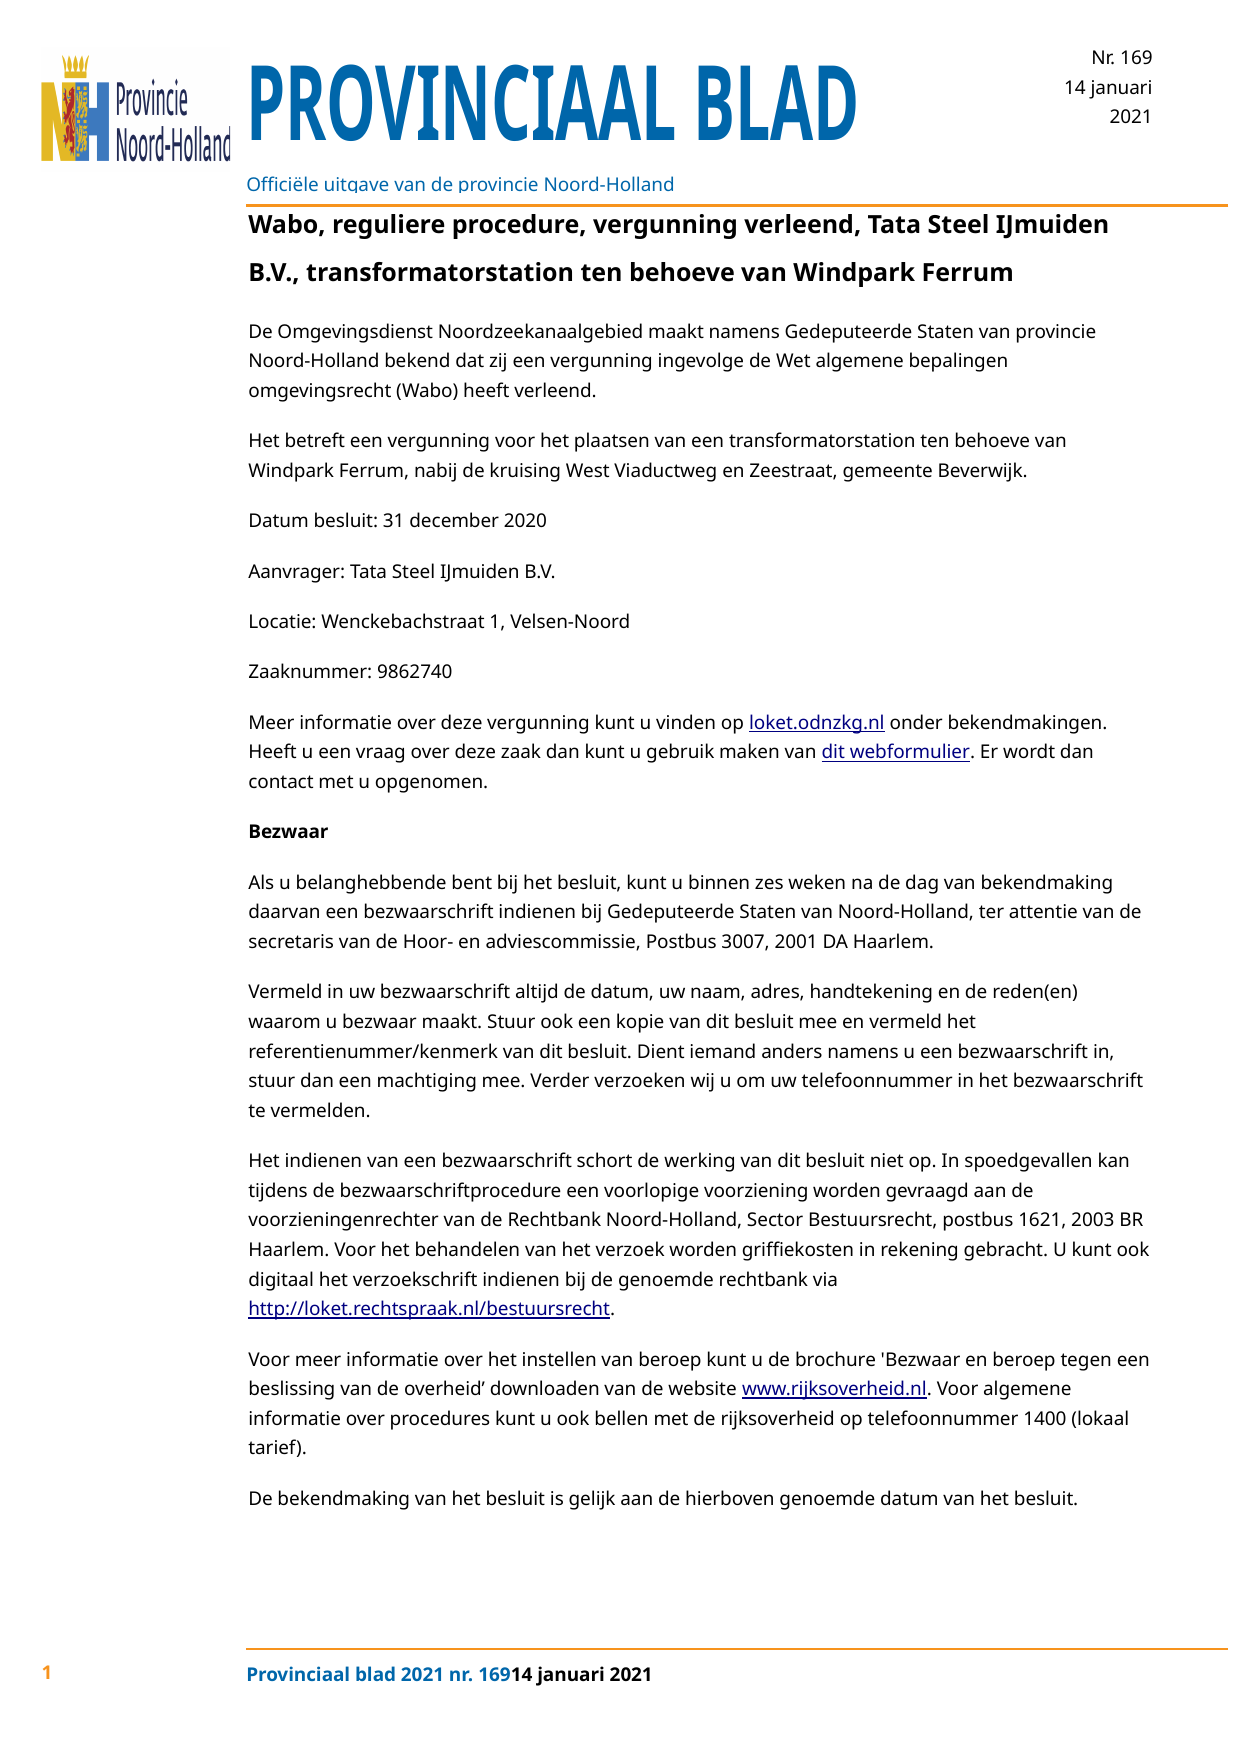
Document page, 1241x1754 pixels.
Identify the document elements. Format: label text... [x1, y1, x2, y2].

text Zaaknummer: 9862740 [248, 659, 1152, 684]
text Als u belanghebbende bent bij het besluit, kunt u binnen zes weken na de dag van bekendmaking daarvan een bezwaarschrift indienen bij Gedeputeerde Staten van Noord-Holland, ter attentie van de secretaris van de Hoor- en adviescommissie, Postbus 3007, 2001 DA Haarlem. [248, 869, 1152, 954]
text Meer informatie over deze vergunning kunt u vinden op loket.odnzkg.nl onder bekendmakingen. Heeft u een vraag over deze zaak dan kunt u gebruik maken van dit webformulier. Er wordt dan contact met u opgenomen. [248, 709, 1152, 794]
text Het indienen van een bezwaarschrift schort de werking van dit besluit niet op. In spoedgevallen kan tijdens de bezwaarschriftprocedure een voorlopige voorziening worden gevraagd aan de voorzieningenrechter van de Rechtbank Noord-Holland, Sector Bestuursrecht, postbus 1621, 2003 BR Haarlem. Voor het behandelen van het verzoek worden griffiekosten in rekening gebracht. U kunt ook digitaal het verzoekschrift indienen bij de genoemde rechtbank via http://loket.rechtspraak.nl/bestuursrecht. [248, 1147, 1152, 1321]
text Locatie: Wenckebachstraat 1, Velsen-Noord [248, 608, 1152, 634]
text De bekendmaking van het besluit is gelijk aan de hierboven genoemde datum van het besluit. [248, 1485, 1152, 1511]
text Voor meer informatie over het instellen van beroep kunt u de brochure 'Bezwaar en beroep tegen een beslissing van de overheid’ downloaden van de website www.rijksoverheid.nl. Voor algemene informatie over procedures kunt u ook bellen met de rijksoverheid op telefoonnummer 1400 (lokaal tarief). [248, 1346, 1152, 1460]
text Wabo, reguliere procedure, vergunning verleend, Tata Steel IJmuiden B.V., transformatorstation ten behoeve van Windpark Ferrum [248, 207, 1152, 288]
text De Omgevingsdienst Noordzeekanaalgebied maakt namens Gedeputeerde Staten van provincie Noord-Holland bekend dat zij een vergunning ingevolge de Wet algemene bepalingen omgevingsrecht (Wabo) heeft verleend. [248, 318, 1152, 403]
picture [41, 47, 231, 172]
text Het betreft een vergunning voor het plaatsen van een transformatorstation ten behoeve van Windpark Ferrum, nabij de kruising West Viaductweg en Zeestraat, gemeente Beverwijk. [248, 427, 1152, 483]
text Datum besluit: 31 december 2020 [248, 507, 1152, 533]
text Vermeld in uw bezwaarschrift altijd de datum, uw naam, adres, handtekening en de reden(en) waarom u bezwaar maakt. Stuur ook een kopie van dit besluit mee en vermeld het referentienummer/kenmerk van dit besluit. Dient iemand anders namens u een bezwaarschrift in, stuur dan een machtiging mee. Verder verzoeken wij u om uw telefoonnummer in het bezwaarschrift te vermelden. [248, 979, 1152, 1123]
text Aanvrager: Tata Steel IJmuiden B.V. [248, 558, 1152, 584]
text Bezwaar [248, 819, 1152, 844]
